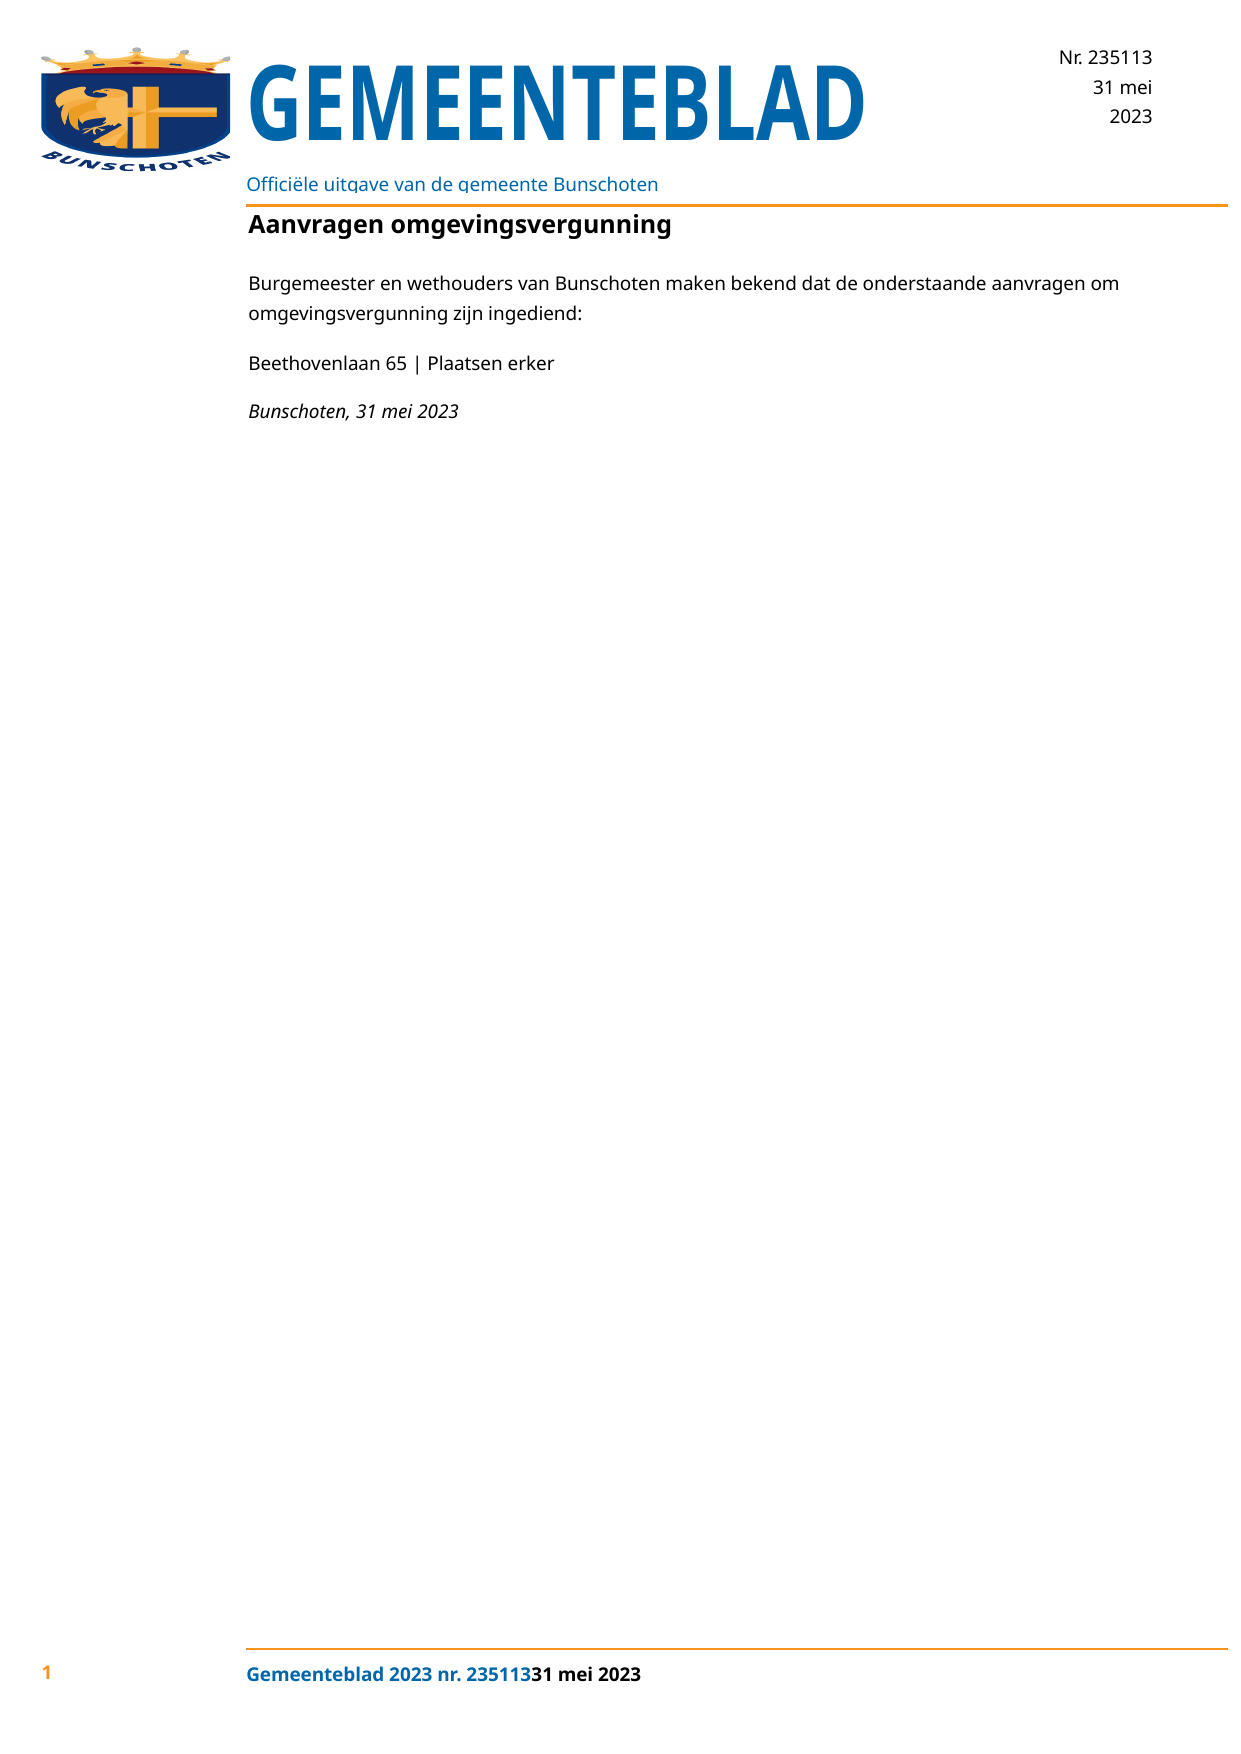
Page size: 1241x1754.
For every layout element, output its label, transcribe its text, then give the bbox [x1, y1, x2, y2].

text Beethovenlaan 65 | Plaatsen erker [248, 350, 1152, 376]
text Aanvragen omgevingsvergunning [248, 207, 1152, 241]
text Bunschoten, 31 mei 2023 [248, 398, 1152, 424]
text Burgemeester en wethouders van Bunschoten maken bekend dat de onderstaande aanvragen om omgevingsvergunning zijn ingediend: [248, 270, 1152, 326]
picture [41, 47, 231, 172]
